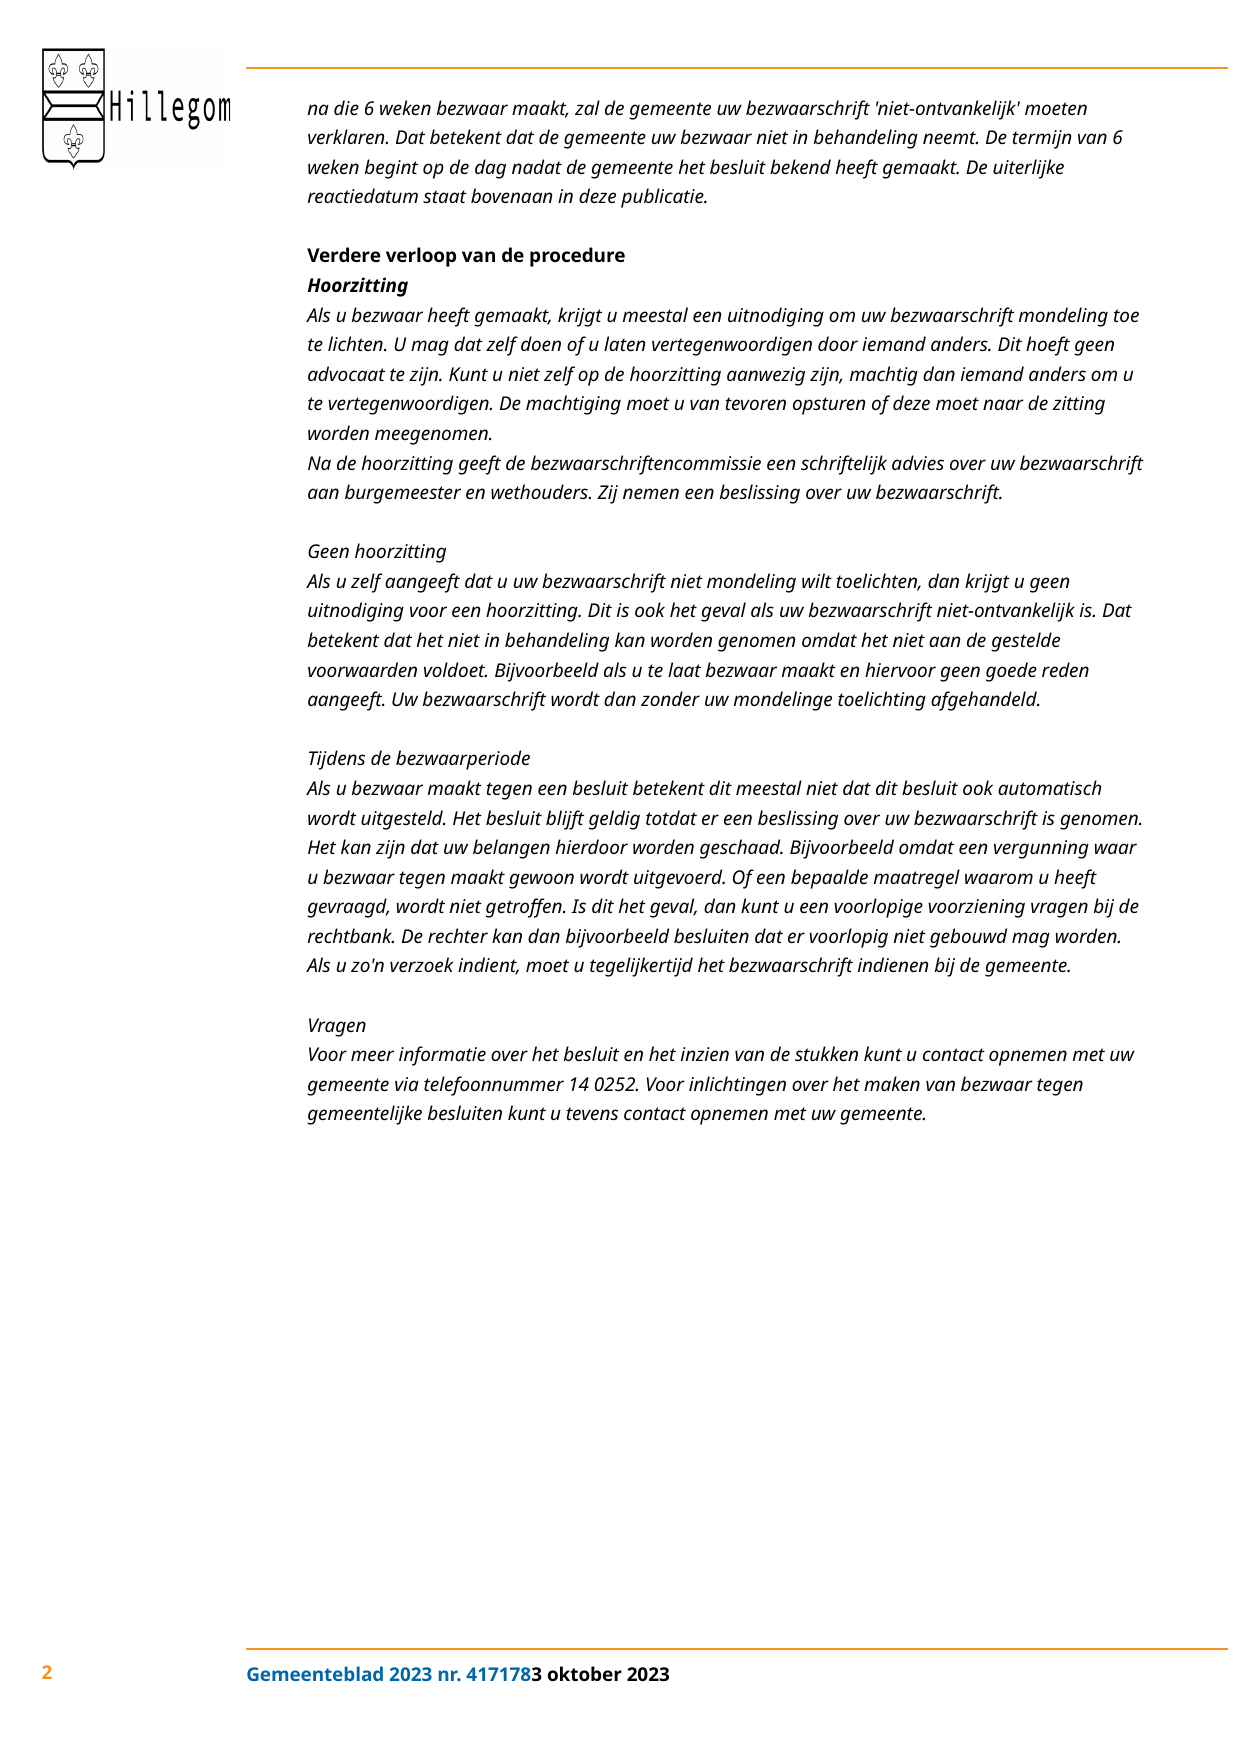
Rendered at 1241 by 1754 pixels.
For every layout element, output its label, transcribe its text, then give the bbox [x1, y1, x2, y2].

list Tijdens de bezwaarperiode [248, 746, 1152, 771]
picture [41, 47, 231, 172]
list na die 6 weken bezwaar maakt, zal de gemeente uw bezwaarschrift 'niet-ontvankelijk' moeten verklaren. Dat betekent dat de gemeente uw bezwaar niet in behandeling neemt. De termijn van 6 weken begint op de dag nadat de gemeente het besluit bekend heeft gemaakt. De uiterlijke reactiedatum staat bovenaan in deze publicatie. [248, 95, 1152, 209]
list Vragen [248, 1012, 1152, 1038]
list Na de hoorzitting geeft de bezwaarschriftencommissie een schriftelijk advies over uw bezwaarschrift aan burgemeester en wethouders. Zij nemen een beslissing over uw bezwaarschrift. [248, 450, 1152, 505]
list Verdere verloop van de procedure [248, 243, 1152, 268]
list Als u bezwaar maakt tegen een besluit betekent dit meestal niet dat dit besluit ook automatisch wordt uitgesteld. Het besluit blijft geldig totdat er een beslissing over uw bezwaarschrift is genomen. Het kan zijn dat uw belangen hierdoor worden geschaad. Bijvoorbeeld omdat een vergunning waar u bezwaar tegen maakt gewoon wordt uitgevoerd. Of een bepaalde maatregel waarom u heeft gevraagd, wordt niet getroffen. Is dit het geval, dan kunt u een voorlopige voorziening vragen bij de rechtbank. De rechter kan dan bijvoorbeeld besluiten dat er voorlopig niet gebouwd mag worden. Als u zo'n verzoek indient, moet u tegelijkertijd het bezwaarschrift indienen bij de gemeente. [248, 775, 1152, 978]
list Voor meer informatie over het besluit en het inzien van de stukken kunt u contact opnemen met uw gemeente via telefoonnummer 14 0252. Voor inlichtingen over het maken van bezwaar tegen gemeentelijke besluiten kunt u tevens contact opnemen met uw gemeente. [248, 1041, 1152, 1126]
list Geen hoorzitting [248, 538, 1152, 564]
list Hoorzitting [248, 272, 1152, 298]
list Als u zelf aangeeft dat u uw bezwaarschrift niet mondeling wilt toelichten, dan krijgt u geen uitnodiging voor een hoorzitting. Dit is ook het geval als uw bezwaarschrift niet-ontvankelijk is. Dat betekent dat het niet in behandeling kan worden genomen omdat het niet aan de gestelde voorwaarden voldoet. Bijvoorbeeld als u te laat bezwaar maakt en hiervoor geen goede reden aangeeft. Uw bezwaarschrift wordt dan zonder uw mondelinge toelichting afgehandeld. [248, 568, 1152, 712]
list Als u bezwaar heeft gemaakt, krijgt u meestal een uitnodiging om uw bezwaarschrift mondeling toe te lichten. U mag dat zelf doen of u laten vertegenwoordigen door iemand anders. Dit hoeft geen advocaat te zijn. Kunt u niet zelf op de hoorzitting aanwezig zijn, machtig dan iemand anders om u te vertegenwoordigen. De machtiging moet u van tevoren opsturen of deze moet naar de zitting worden meegenomen. [248, 302, 1152, 446]
